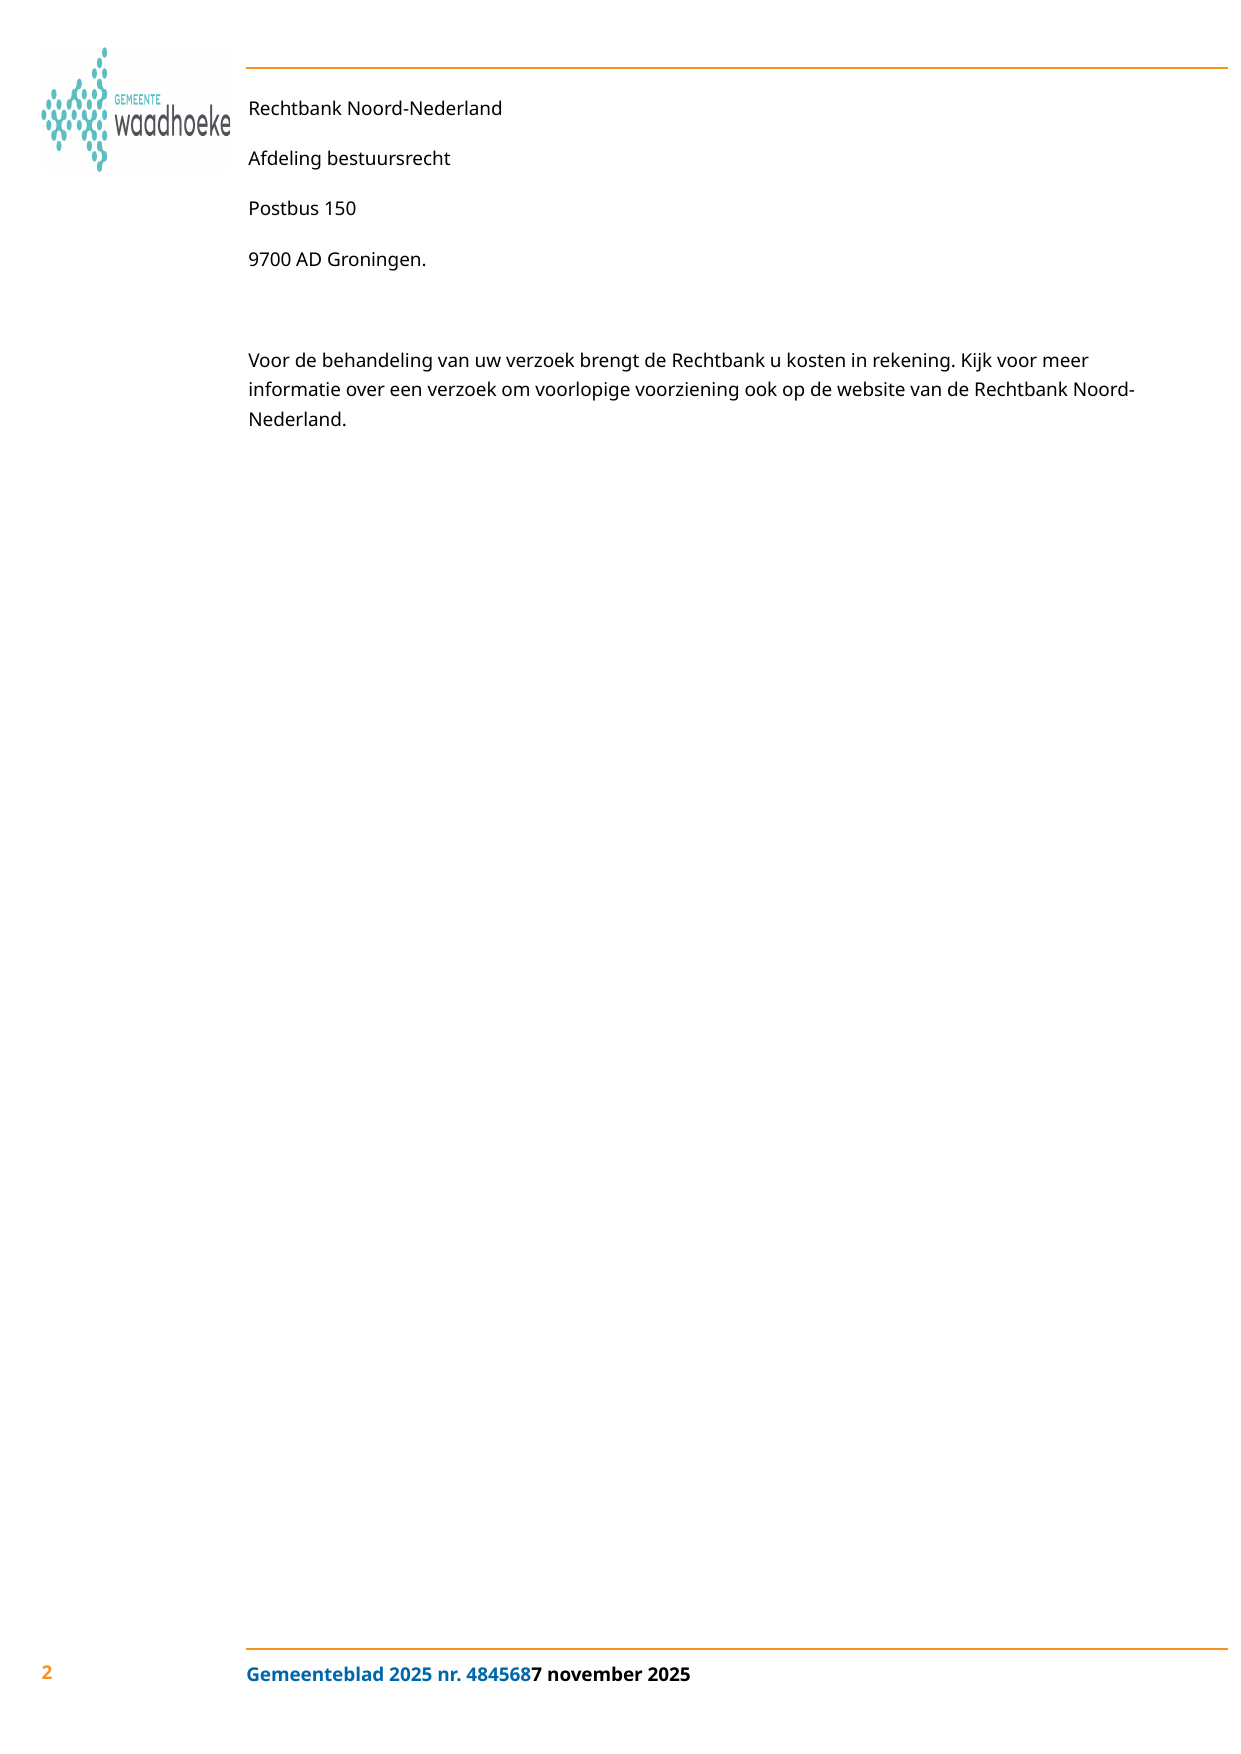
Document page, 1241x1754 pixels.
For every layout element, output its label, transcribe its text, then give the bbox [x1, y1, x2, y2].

text Afdeling bestuursrecht [248, 145, 1152, 171]
text 9700 AD Groningen. [248, 246, 1152, 272]
text Voor de behandeling van uw verzoek brengt de Rechtbank u kosten in rekening. Kijk voor meer informatie over een verzoek om voorlopige voorziening ook op de website van de Rechtbank Noord-Nederland. [248, 347, 1152, 432]
picture [41, 47, 231, 172]
text Rechtbank Noord-Nederland [248, 95, 1152, 121]
text Postbus 150 [248, 196, 1152, 221]
